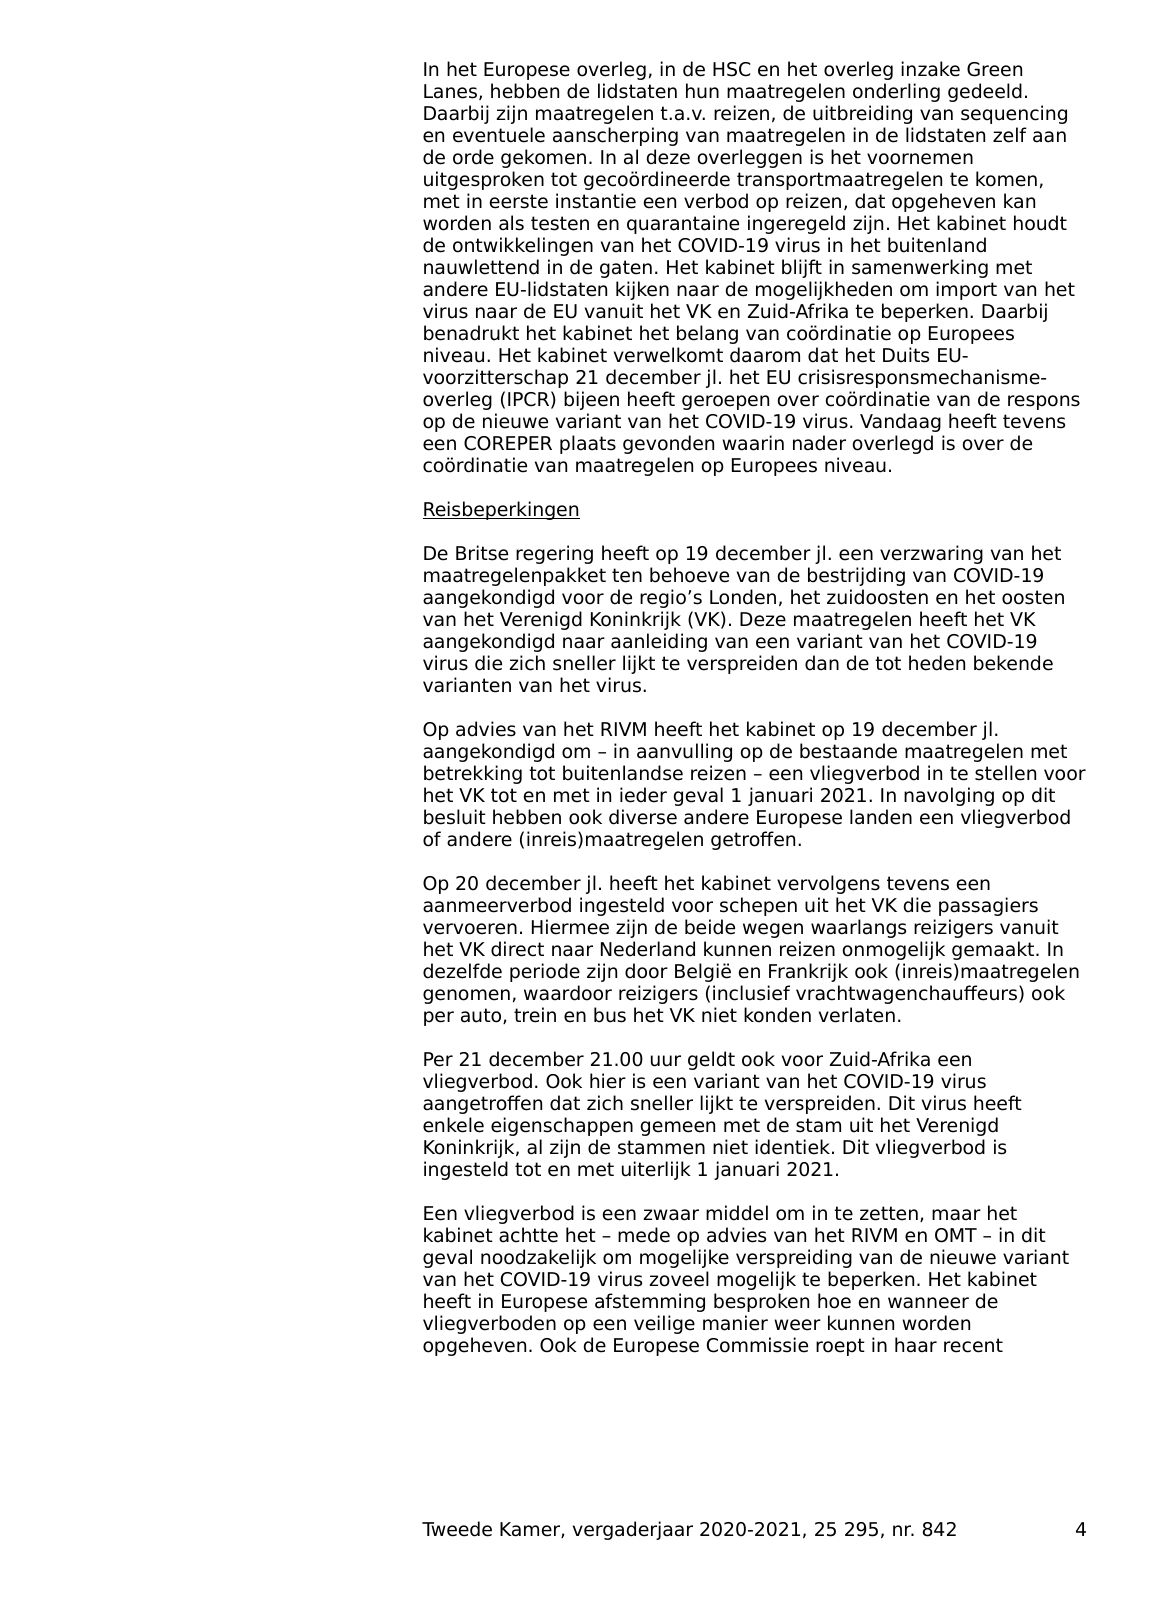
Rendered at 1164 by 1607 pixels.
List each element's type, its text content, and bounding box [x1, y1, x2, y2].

text Een vliegverbod is een zwaar middel om in te zetten, maar het kabinet achtte het – mede op advies van het RIVM en OMT – in dit geval noodzakelijk om mogelijke verspreiding van de nieuwe variant van het COVID-19 virus zoveel mogelijk te beperken. Het kabinet heeft in Europese afstemming besproken hoe en wanneer de vliegverboden op een veilige manier weer kunnen worden opgeheven. Ook de Europese Commissie roept in haar recent [422, 1203, 1087, 1401]
subtitle Reisbeperkingen [422, 499, 1087, 521]
text Op advies van het RIVM heeft het kabinet op 19 december jl. aangekondigd om – in aanvulling op de bestaande maatregelen met betrekking tot buitenlandse reizen – een vliegverbod in te stellen voor het VK tot en met in ieder geval 1 januari 2021. In navolging op dit besluit hebben ook diverse andere Europese landen een vliegverbod of andere (inreis)maatregelen getroffen. [422, 719, 1087, 851]
text Op 20 december jl. heeft het kabinet vervolgens tevens een aanmeerverbod ingesteld voor schepen uit het VK die passagiers vervoeren. Hiermee zijn de beide wegen waarlangs reizigers vanuit het VK direct naar Nederland kunnen reizen onmogelijk gemaakt. In dezelfde periode zijn door België en Frankrijk ook (inreis)maatregelen genomen, waardoor reizigers (inclusief vrachtwagenchauffeurs) ook per auto, trein en bus het VK niet konden verlaten. [422, 873, 1087, 1027]
text In het Europese overleg, in de HSC en het overleg inzake Green Lanes, hebben de lidstaten hun maatregelen onderling gedeeld. Daarbij zijn maatregelen t.a.v. reizen, de uitbreiding van sequencing en eventuele aanscherping van maatregelen in de lidstaten zelf aan de orde gekomen. In al deze overleggen is het voornemen uitgesproken tot gecoördineerde transportmaatregelen te komen, met in eerste instantie een verbod op reizen, dat opgeheven kan worden als testen en quarantaine ingeregeld zijn. Het kabinet houdt de ontwikkelingen van het COVID-19 virus in het buitenland nauwlettend in de gaten. Het kabinet blijft in samenwerking met andere EU-lidstaten kijken naar de mogelijkheden om import van het virus naar de EU vanuit het VK en Zuid-Afrika te beperken. Daarbij benadrukt het kabinet het belang van coördinatie op Europees niveau. Het kabinet verwelkomt daarom dat het Duits EU-voorzitterschap 21 december jl. het EU crisisresponsmechanisme-overleg (IPCR) bijeen heeft geroepen over coördinatie van de respons op de nieuwe variant van het COVID-19 virus. Vandaag heeft tevens een COREPER plaats gevonden waarin nader overlegd is over de coördinatie van maatregelen op Europees niveau. [422, 59, 1087, 477]
text Per 21 december 21.00 uur geldt ook voor Zuid-Afrika een vliegverbod. Ook hier is een variant van het COVID-19 virus aangetroffen dat zich sneller lijkt te verspreiden. Dit virus heeft enkele eigenschappen gemeen met de stam uit het Verenigd Koninkrijk, al zijn de stammen niet identiek. Dit vliegverbod is ingesteld tot en met uiterlijk 1 januari 2021. [422, 1049, 1087, 1181]
text De Britse regering heeft op 19 december jl. een verzwaring van het maatregelenpakket ten behoeve van de bestrijding van COVID-19 aangekondigd voor de regio’s Londen, het zuidoosten en het oosten van het Verenigd Koninkrijk (VK). Deze maatregelen heeft het VK aangekondigd naar aanleiding van een variant van het COVID-19 virus die zich sneller lijkt te verspreiden dan de tot heden bekende varianten van het virus. [422, 543, 1087, 697]
